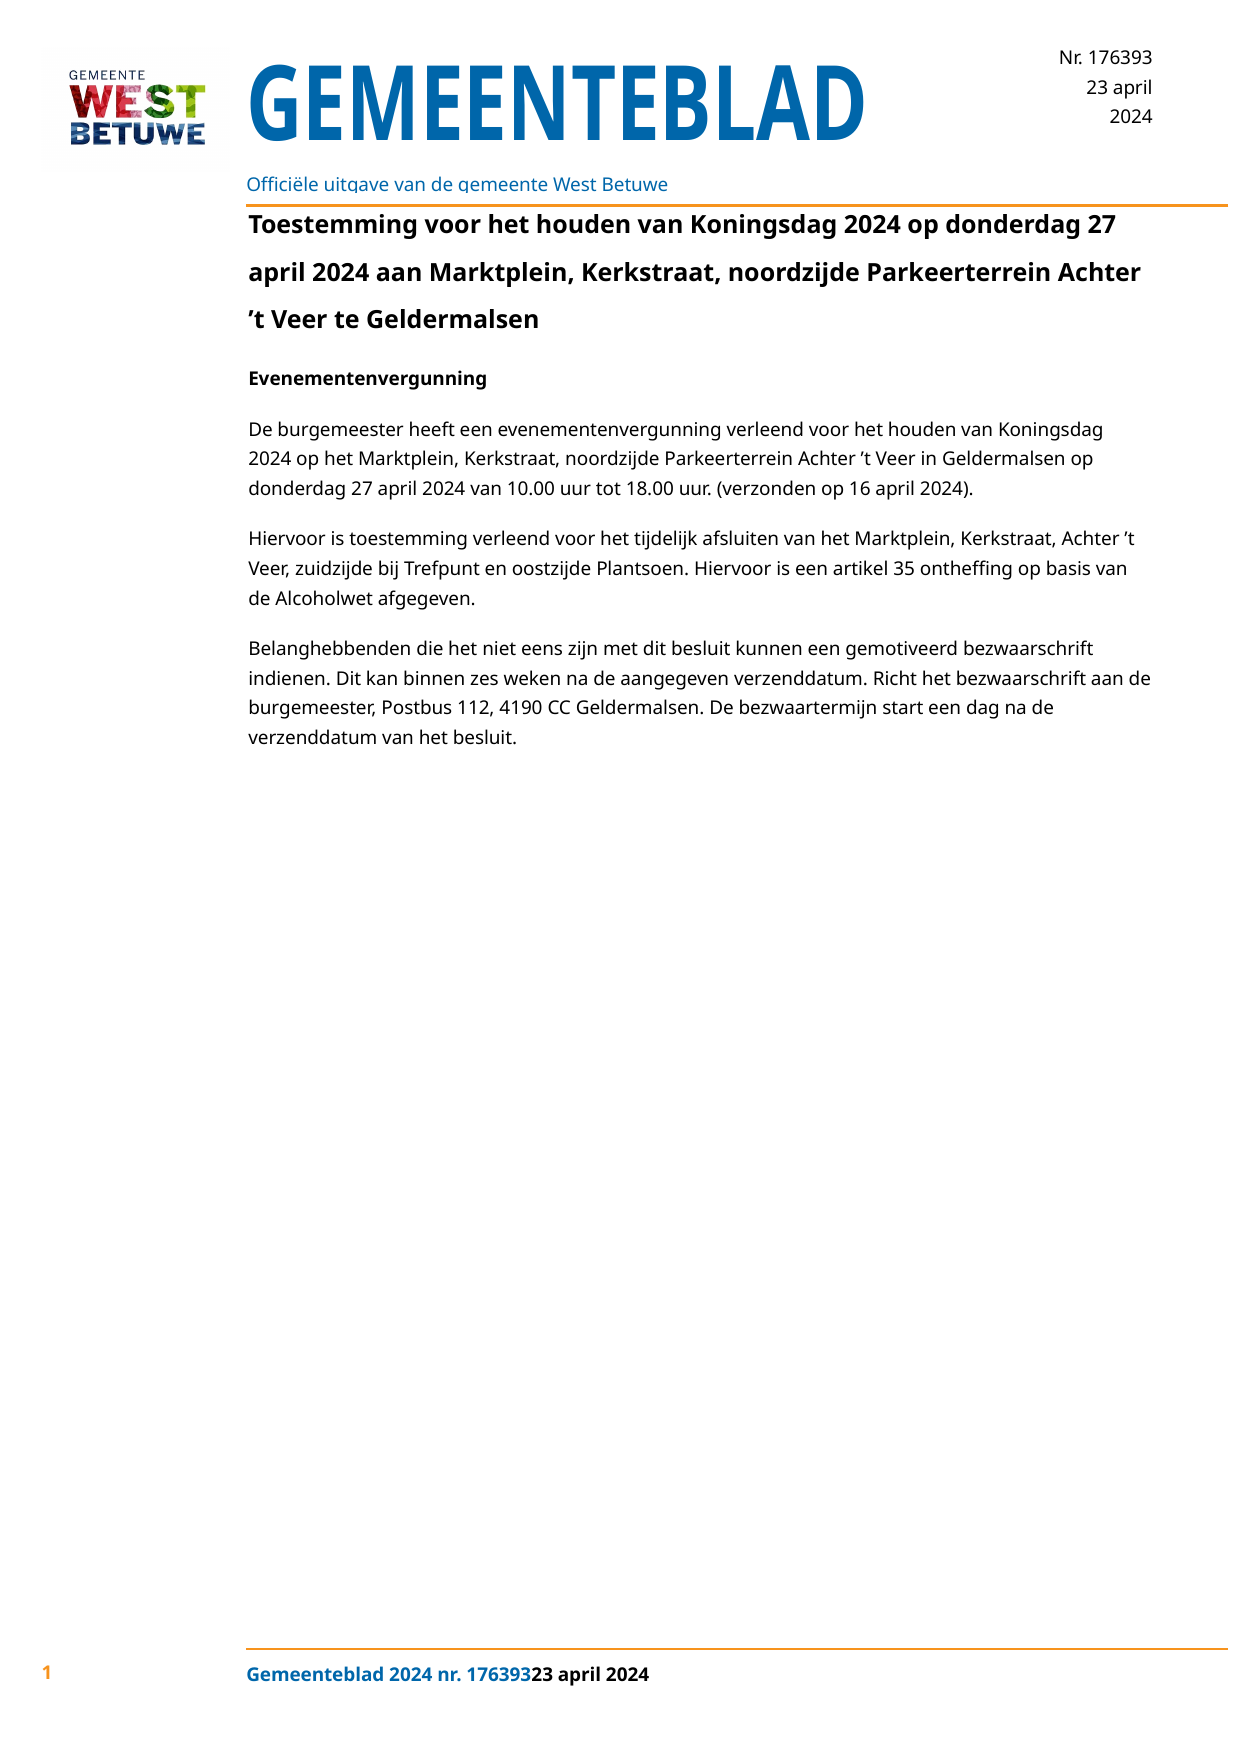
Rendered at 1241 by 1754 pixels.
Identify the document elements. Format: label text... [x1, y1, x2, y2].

picture [41, 47, 231, 172]
text De burgemeester heeft een evenementenvergunning verleend voor het houden van Koningsdag 2024 op het Marktplein, Kerkstraat, noordzijde Parkeerterrein Achter ’t Veer in Geldermalsen op donderdag 27 april 2024 van 10.00 uur tot 18.00 uur. (verzonden op 16 april 2024). [248, 416, 1152, 501]
text Belanghebbenden die het niet eens zijn met dit besluit kunnen een gemotiveerd bezwaarschrift indienen. Dit kan binnen zes weken na de aangegeven verzenddatum. Richt het bezwaarschrift aan de burgemeester, Postbus 112, 4190 CC Geldermalsen. De bezwaartermijn start een dag na de verzenddatum van het besluit. [248, 635, 1152, 749]
text Hiervoor is toestemming verleend voor het tijdelijk afsluiten van het Marktplein, Kerkstraat, Achter ’t Veer, zuidzijde bij Trefpunt en oostzijde Plantsoen. Hiervoor is een artikel 35 ontheffing op basis van de Alcoholwet afgegeven. [248, 526, 1152, 610]
text Evenementenvergunning [248, 366, 1152, 391]
text Toestemming voor het houden van Koningsdag 2024 op donderdag 27 april 2024 aan Marktplein, Kerkstraat, noordzijde Parkeerterrein Achter ’t Veer te Geldermalsen [248, 207, 1152, 336]
